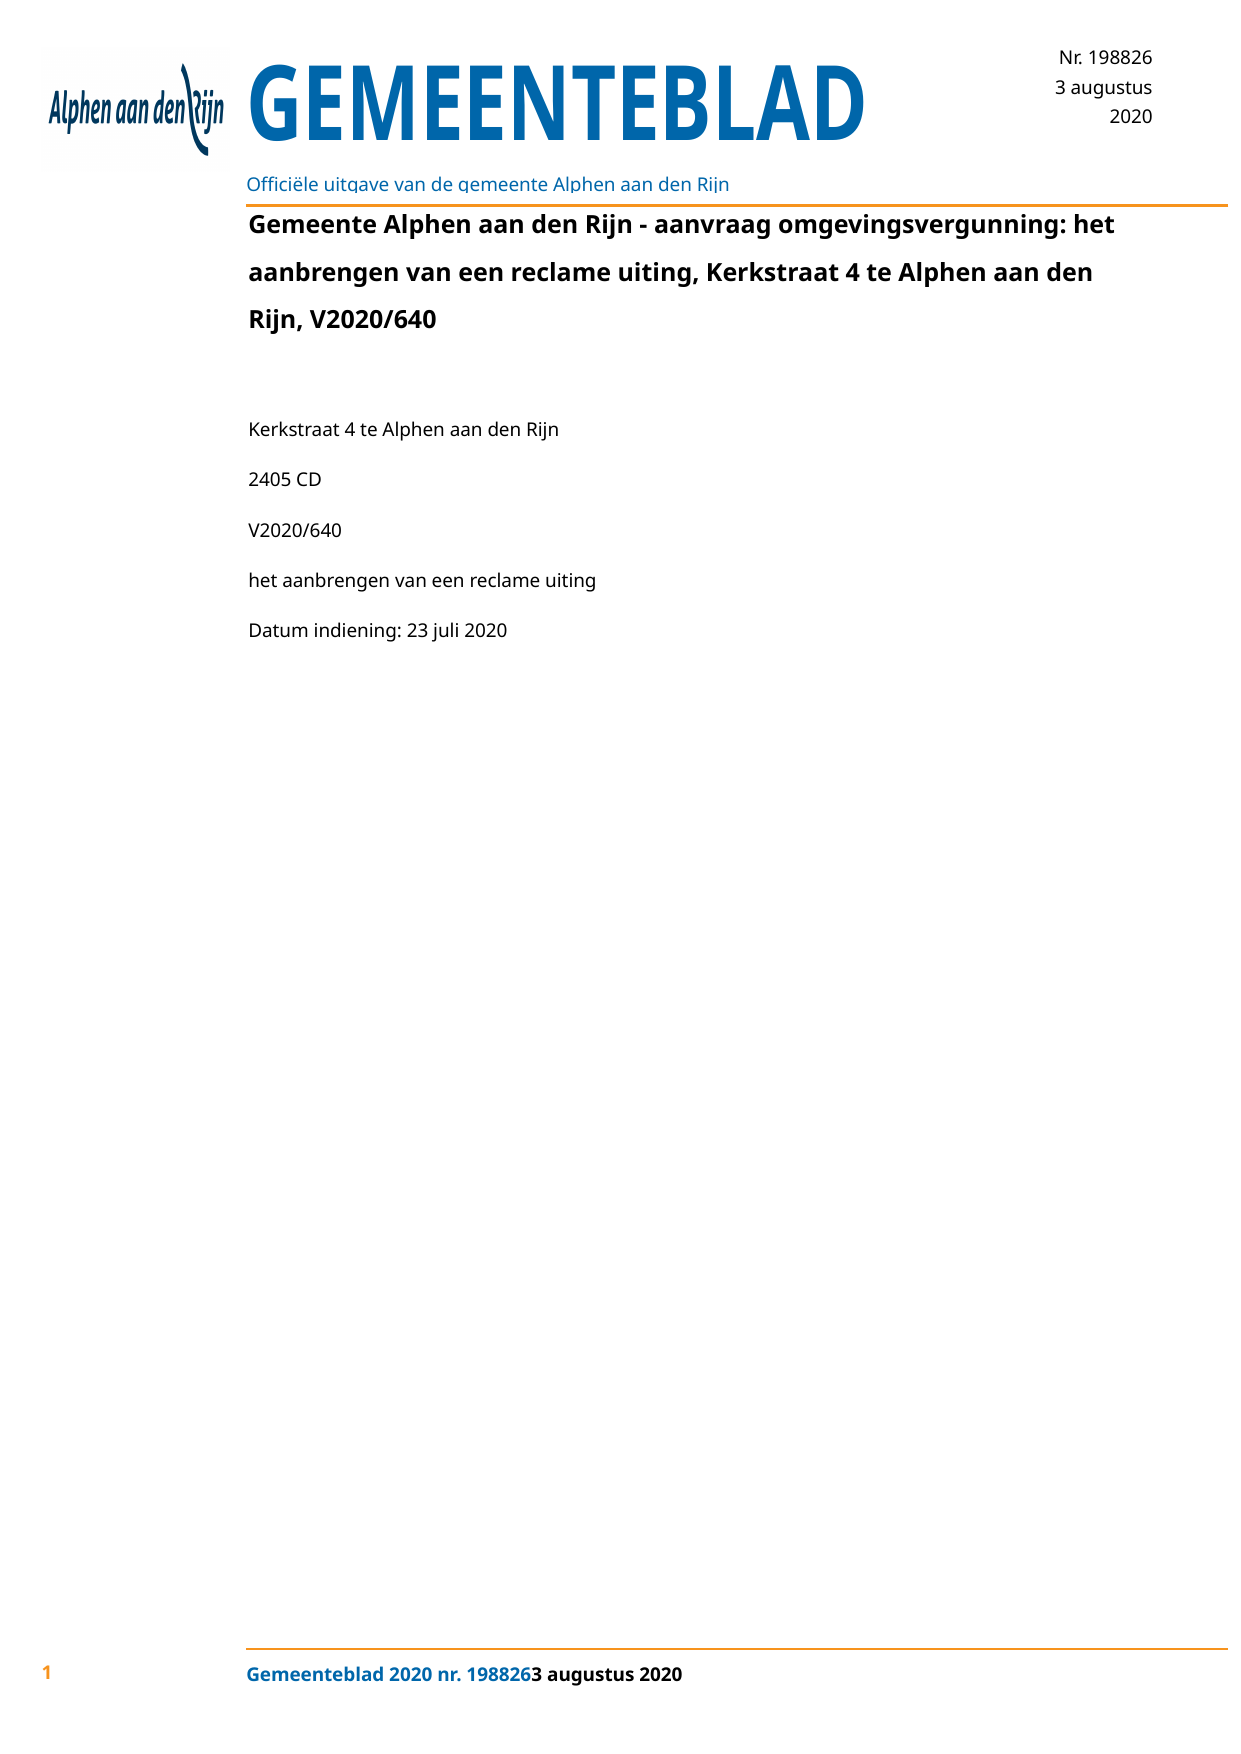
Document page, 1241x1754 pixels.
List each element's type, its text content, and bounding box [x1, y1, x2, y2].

text Kerkstraat 4 te Alphen aan den Rijn [248, 416, 1152, 442]
text 2405 CD [248, 466, 1152, 492]
text Datum indiening: 23 juli 2020 [248, 618, 1152, 643]
text V2020/640 [248, 517, 1152, 542]
text het aanbrengen van een reclame uiting [248, 567, 1152, 593]
picture [41, 47, 231, 172]
text Gemeente Alphen aan den Rijn - aanvraag omgevingsvergunning: het aanbrengen van een reclame uiting, Kerkstraat 4 te Alphen aan den Rijn, V2020/640 [248, 207, 1152, 336]
